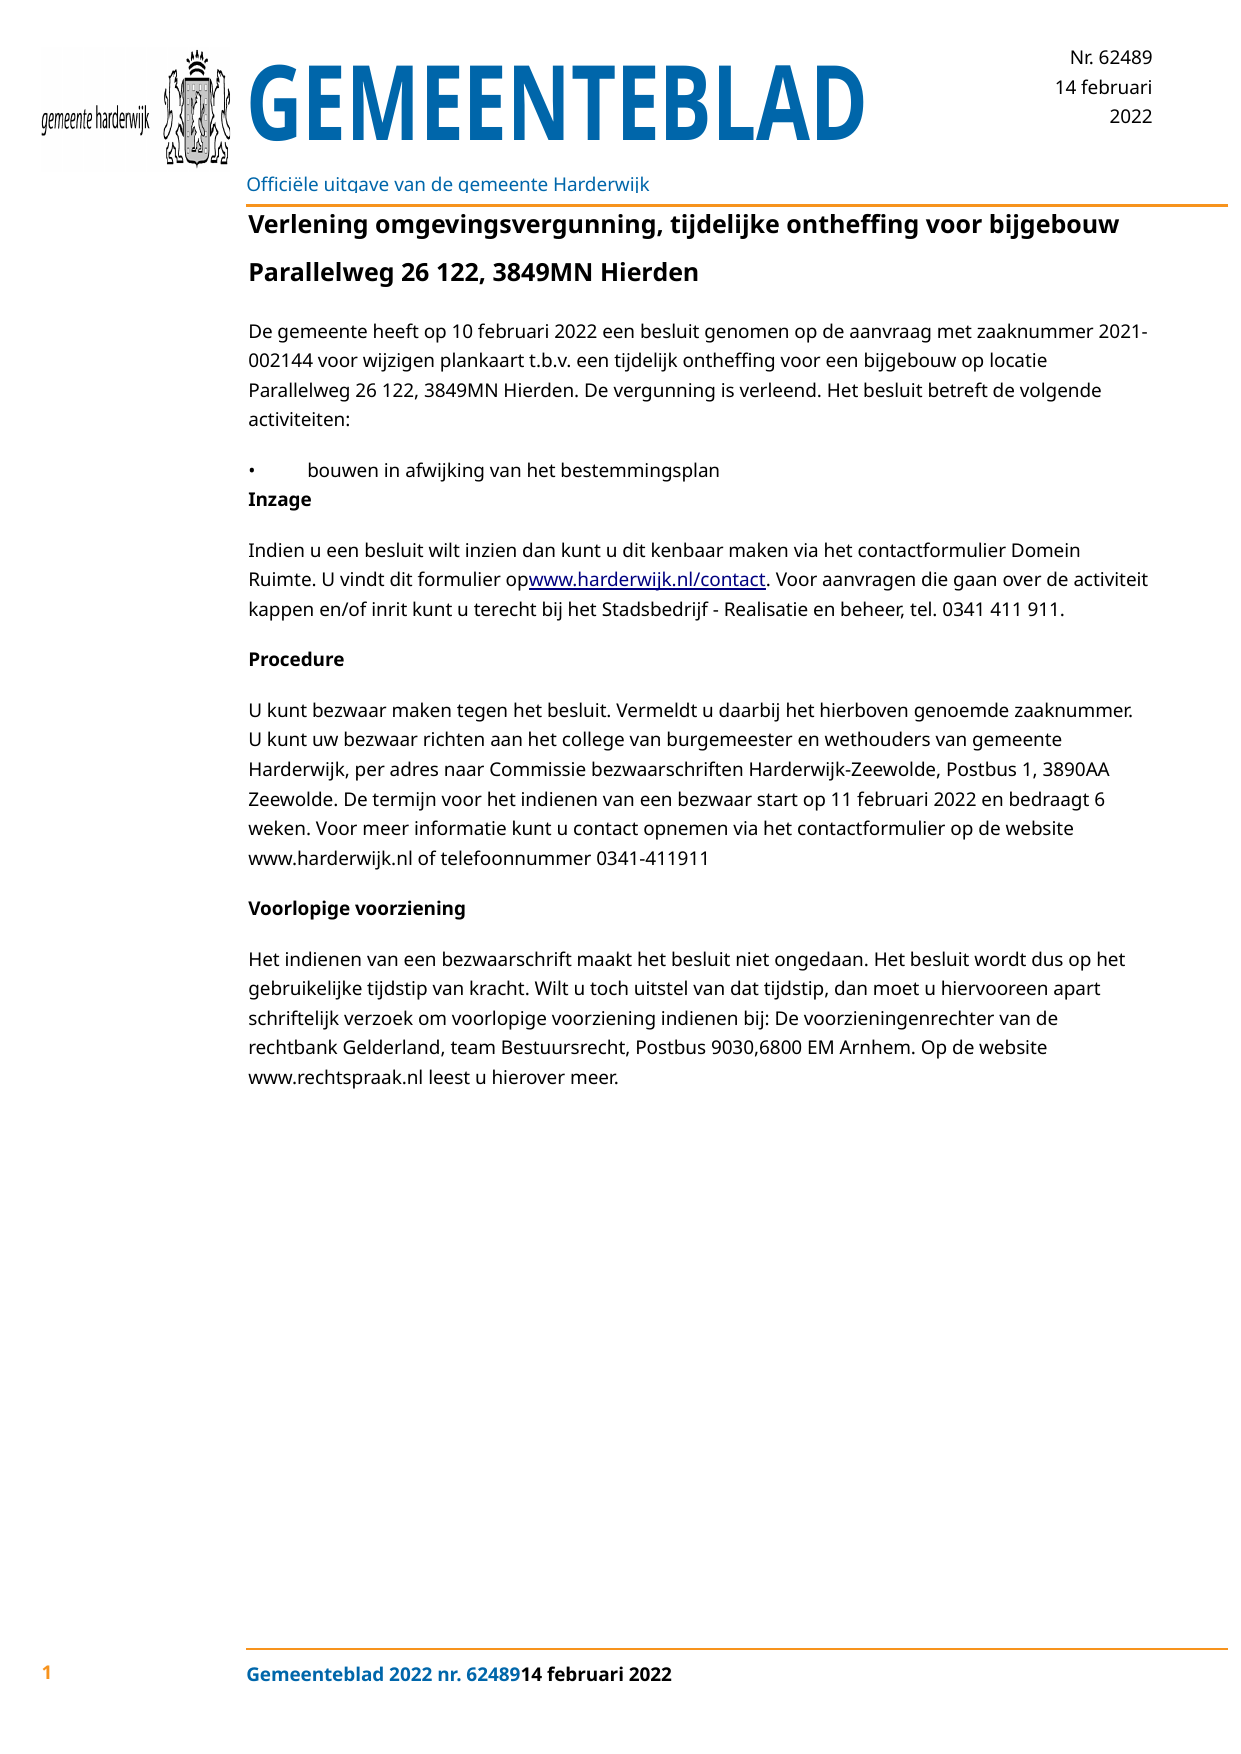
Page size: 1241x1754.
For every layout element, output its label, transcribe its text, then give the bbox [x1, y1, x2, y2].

text U kunt bezwaar maken tegen het besluit. Vermeldt u daarbij het hierboven genoemde zaaknummer. U kunt uw bezwaar richten aan het college van burgemeester en wethouders van gemeente Harderwijk, per adres naar Commissie bezwaarschriften Harderwijk-Zeewolde, Postbus 1, 3890AA Zeewolde. De termijn voor het indienen van een bezwaar start op 11 februari 2022 en bedraagt 6 weken. Voor meer informatie kunt u contact opnemen via het contactformulier op de website www.harderwijk.nl of telefoonnummer 0341-411911 [248, 697, 1152, 871]
picture [41, 47, 231, 172]
text Het indienen van een bezwaarschrift maakt het besluit niet ongedaan. Het besluit wordt dus op het gebruikelijke tijdstip van kracht. Wilt u toch uitstel van dat tijdstip, dan moet u hiervooreen apart schriftelijk verzoek om voorlopige voorziening indienen bij: De voorzieningenrechter van de rechtbank Gelderland, team Bestuursrecht, Postbus 9030,6800 EM Arnhem. Op de website www.rechtspraak.nl leest u hierover meer. [248, 946, 1152, 1090]
text Procedure [248, 647, 1152, 672]
text Voorlopige voorziening [248, 895, 1152, 921]
text De gemeente heeft op 10 februari 2022 een besluit genomen op de aanvraag met zaaknummer 2021-002144 voor wijzigen plankaart t.b.v. een tijdelijk ontheffing voor een bijgebouw op locatie Parallelweg 26 122, 3849MN Hierden. De vergunning is verleend. Het besluit betreft de volgende activiteiten: [248, 318, 1152, 432]
text Verlening omgevingsvergunning, tijdelijke ontheffing voor bijgebouw Parallelweg 26 122, 3849MN Hierden [248, 207, 1152, 288]
list bouwen in afwijking van het bestemmingsplan [248, 457, 1152, 483]
text Inzage [248, 487, 1152, 512]
text Indien u een besluit wilt inzien dan kunt u dit kenbaar maken via het contactformulier Domein Ruimte. U vindt dit formulier opwww.harderwijk.nl/contact. Voor aanvragen die gaan over de activiteit kappen en/of inrit kunt u terecht bij het Stadsbedrijf - Realisatie en beheer, tel. 0341 411 911. [248, 537, 1152, 622]
